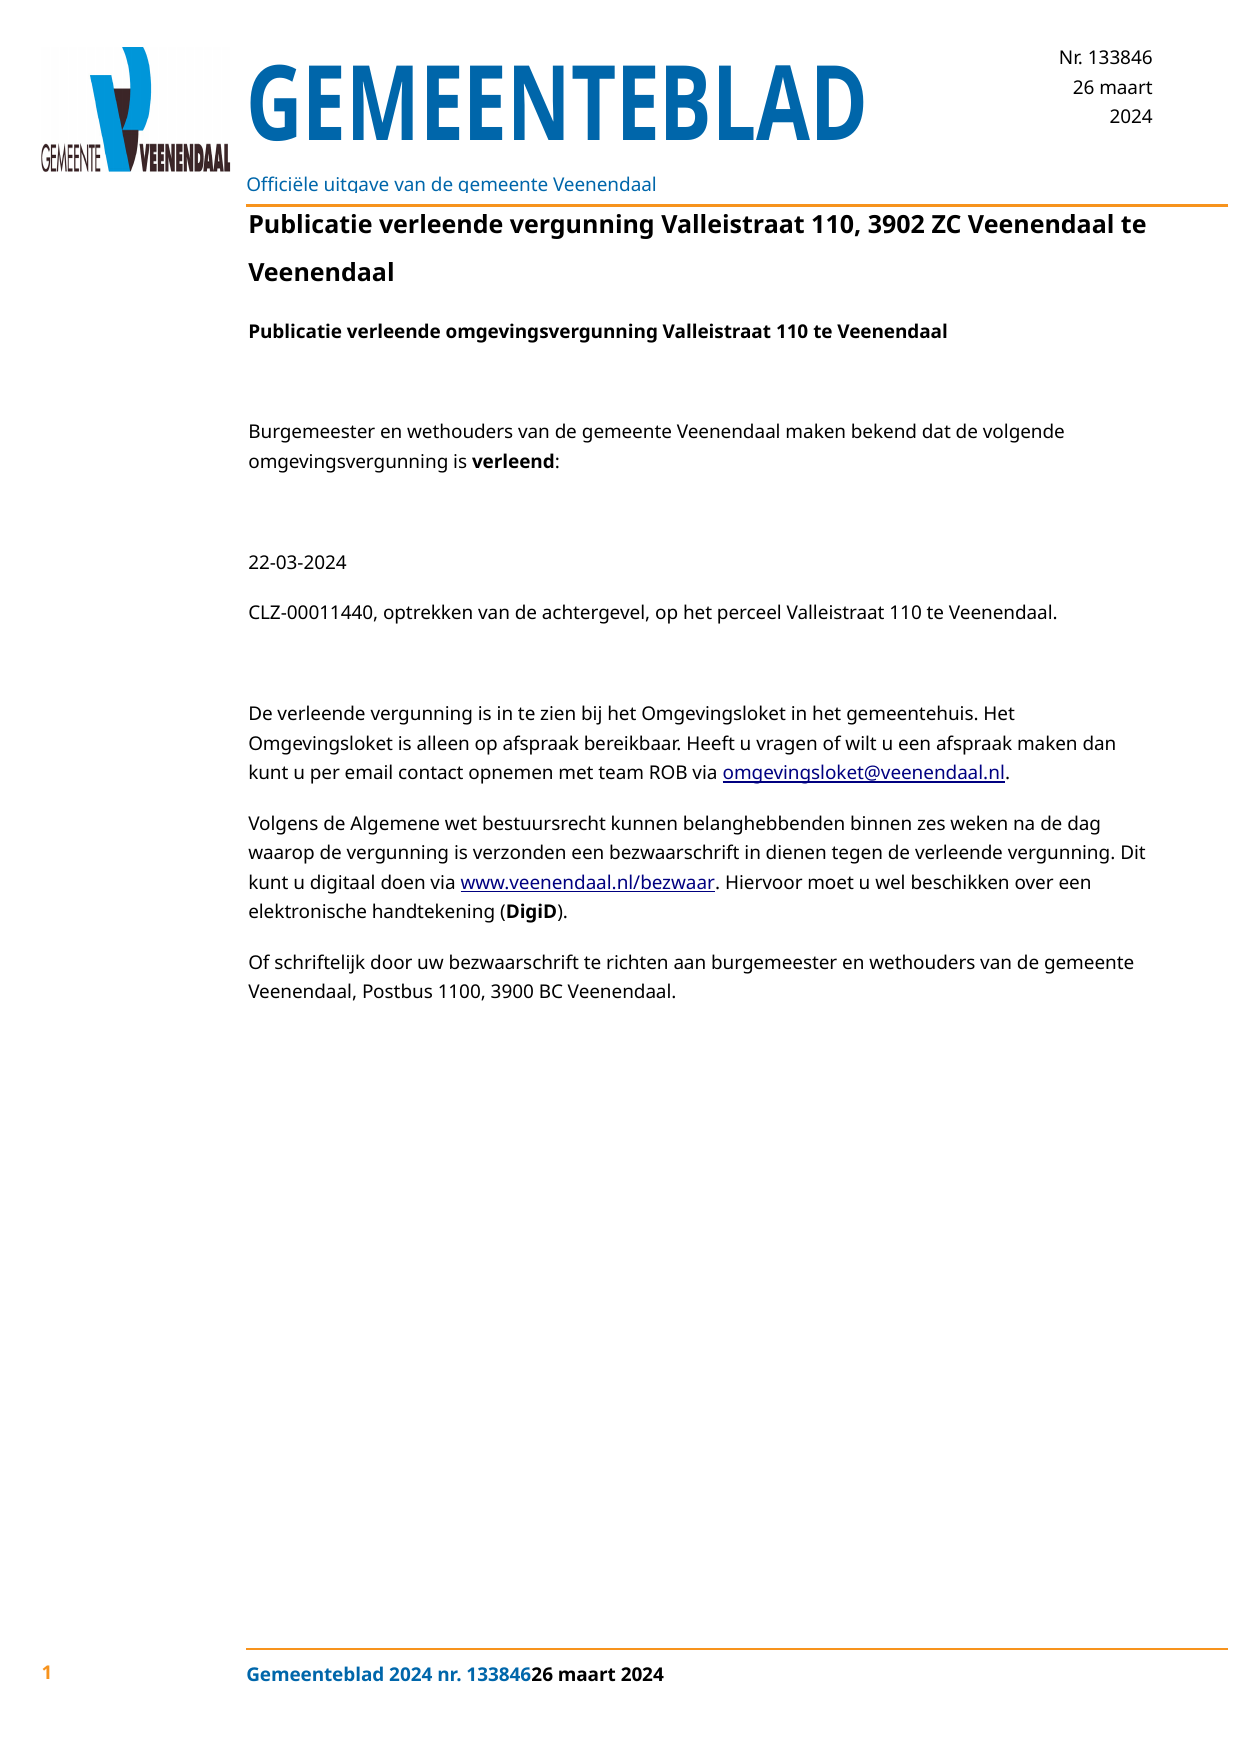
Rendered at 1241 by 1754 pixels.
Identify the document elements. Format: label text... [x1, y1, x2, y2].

picture [123, 47, 231, 172]
text Volgens de Algemene wet bestuursrecht kunnen belanghebbenden binnen zes weken na de dag waarop de vergunning is verzonden een bezwaarschrift in dienen tegen de verleende vergunning. Dit kunt u digitaal doen via www.veenendaal.nl/bezwaar. Hiervoor moet u wel beschikken over een elektronische handtekening (DigiD). [248, 810, 1152, 924]
picture [41, 47, 130, 172]
text Publicatie verleende vergunning Valleistraat 110, 3902 ZC Veenendaal te Veenendaal [248, 207, 1152, 288]
text De verleende vergunning is in te zien bij het Omgevingsloket in het gemeentehuis. Het Omgevingsloket is alleen op afspraak bereikbaar. Heeft u vragen of wilt u een afspraak maken dan kunt u per email contact opnemen met team ROB via omgevingsloket@veenendaal.nl. [248, 700, 1152, 785]
text Burgemeester en wethouders van de gemeente Veenendaal maken bekend dat de volgende omgevingsvergunning is verleend: [248, 419, 1152, 474]
text Of schriftelijk door uw bezwaarschrift te richten aan burgemeester en wethouders van de gemeente Veenendaal, Postbus 1100, 3900 BC Veenendaal. [248, 949, 1152, 1004]
text CLZ-00011440, optrekken van de achtergevel, op het perceel Valleistraat 110 te Veenendaal. [248, 599, 1152, 625]
text 22-03-2024 [248, 549, 1152, 575]
text Publicatie verleende omgevingsvergunning Valleistraat 110 te Veenendaal [248, 318, 1152, 344]
